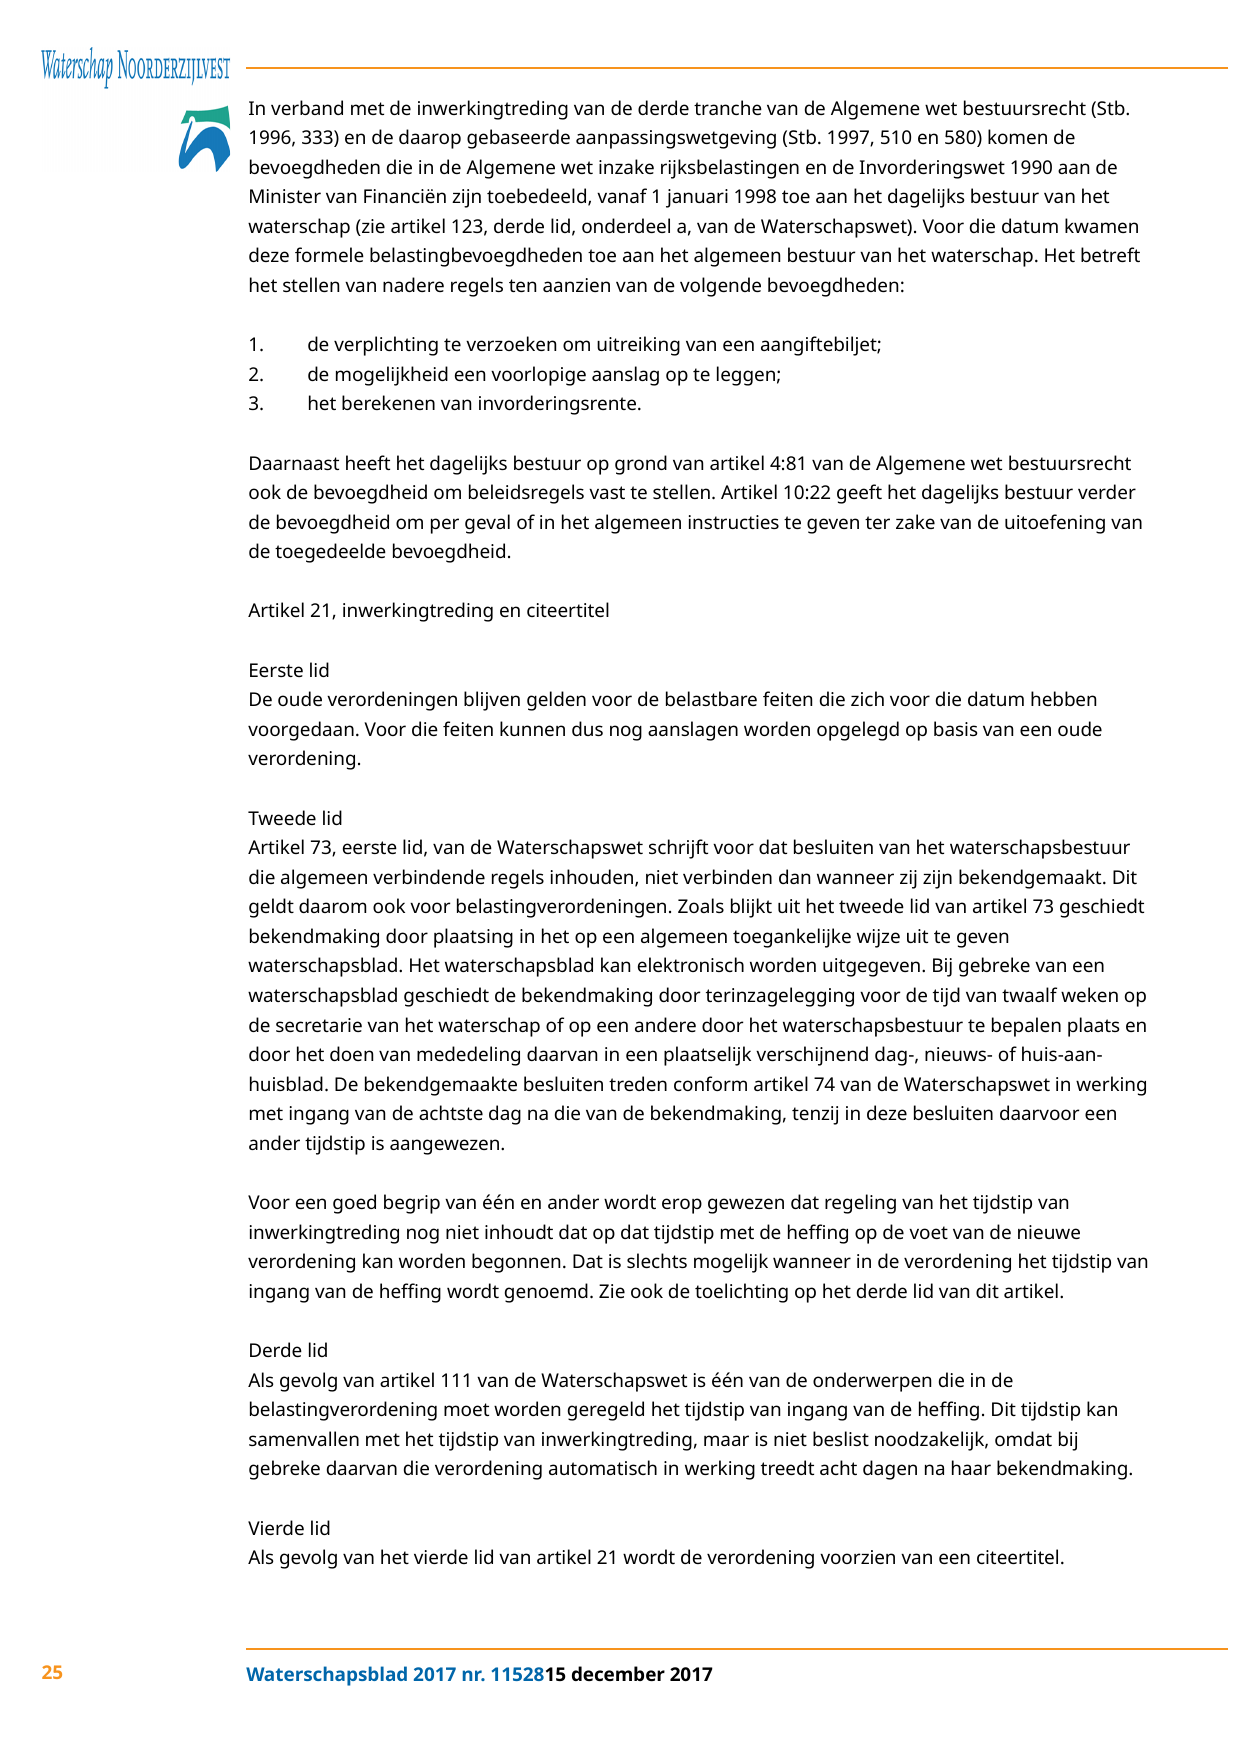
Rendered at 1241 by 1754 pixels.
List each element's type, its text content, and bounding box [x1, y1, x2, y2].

text Als gevolg van het vierde lid van artikel 21 wordt de verordening voorzien van een citeertitel. [248, 1544, 1152, 1570]
text Vierde lid [248, 1515, 1152, 1541]
list de mogelijkheid een voorlopige aanslag op te leggen; [248, 361, 1152, 387]
text Als gevolg van artikel 111 van de Waterschapswet is één van de onderwerpen die in de belastingverordening moet worden geregeld het tijdstip van ingang van de heffing. Dit tijdstip kan samenvallen met het tijdstip van inwerkingtreding, maar is niet beslist noodzakelijk, omdat bij gebreke daarvan die verordening automatisch in werking treedt acht dagen na haar bekendmaking. [248, 1367, 1152, 1481]
text Artikel 21, inwerkingtreding en citeertitel [248, 598, 1152, 623]
list de verplichting te verzoeken om uitreiking van een aangiftebiljet; [248, 331, 1152, 357]
picture [41, 47, 231, 172]
text Artikel 73, eerste lid, van de Waterschapswet schrijft voor dat besluiten van het waterschapsbestuur die algemeen verbindende regels inhouden, niet verbinden dan wanneer zij zijn bekendgemaakt. Dit geldt daarom ook voor belastingverordeningen. Zoals blijkt uit het tweede lid van artikel 73 geschiedt bekendmaking door plaatsing in het op een algemeen toegankelijke wijze uit te geven waterschapsblad. Het waterschapsblad kan elektronisch worden uitgegeven. Bij gebreke van een waterschapsblad geschiedt de bekendmaking door terinzagelegging voor de tijd van twaalf weken op de secretarie van het waterschap of op een andere door het waterschapsbestuur te bepalen plaats en door het doen van mededeling daarvan in een plaatselijk verschijnend dag-, nieuws- of huis-aan-huisblad. De bekendgemaakte besluiten treden conform artikel 74 van de Waterschapswet in werking met ingang van de achtste dag na die van de bekendmaking, tenzij in deze besluiten daarvoor een ander tijdstip is aangewezen. [248, 834, 1152, 1156]
text Eerste lid [248, 657, 1152, 683]
list het berekenen van invorderingsrente. [248, 391, 1152, 416]
text Voor een goed begrip van één en ander wordt erop gewezen dat regeling van het tijdstip van inwerkingtreding nog niet inhoudt dat op dat tijdstip met de heffing op de voet van de nieuwe verordening kan worden begonnen. Dat is slechts mogelijk wanneer in de verordening het tijdstip van ingang van de heffing wordt genoemd. Zie ook de toelichting op het derde lid van dit artikel. [248, 1189, 1152, 1304]
text Daarnaast heeft het dagelijks bestuur op grond van artikel 4:81 van de Algemene wet bestuursrecht ook de bevoegdheid om beleidsregels vast te stellen. Artikel 10:22 geeft het dagelijks bestuur verder de bevoegdheid om per geval of in het algemeen instructies te geven ter zake van de uitoefening van de toegedeelde bevoegdheid. [248, 450, 1152, 564]
text In verband met de inwerkingtreding van de derde tranche van de Algemene wet bestuursrecht (Stb. 1996, 333) en de daarop gebaseerde aanpassingswetgeving (Stb. 1997, 510 en 580) komen de bevoegdheden die in de Algemene wet inzake rijksbelastingen en de Invorderingswet 1990 aan de Minister van Financiën zijn toebedeeld, vanaf 1 januari 1998 toe aan het dagelijks bestuur van het waterschap (zie artikel 123, derde lid, onderdeel a, van de Waterschapswet). Voor die datum kwamen deze formele belastingbevoegdheden toe aan het algemeen bestuur van het waterschap. Het betreft het stellen van nadere regels ten aanzien van de volgende bevoegdheden: [248, 95, 1152, 298]
text De oude verordeningen blijven gelden voor de belastbare feiten die zich voor die datum hebben voorgedaan. Voor die feiten kunnen dus nog aanslagen worden opgelegd op basis van een oude verordening. [248, 686, 1152, 771]
text Derde lid [248, 1337, 1152, 1363]
text Tweede lid [248, 805, 1152, 831]
